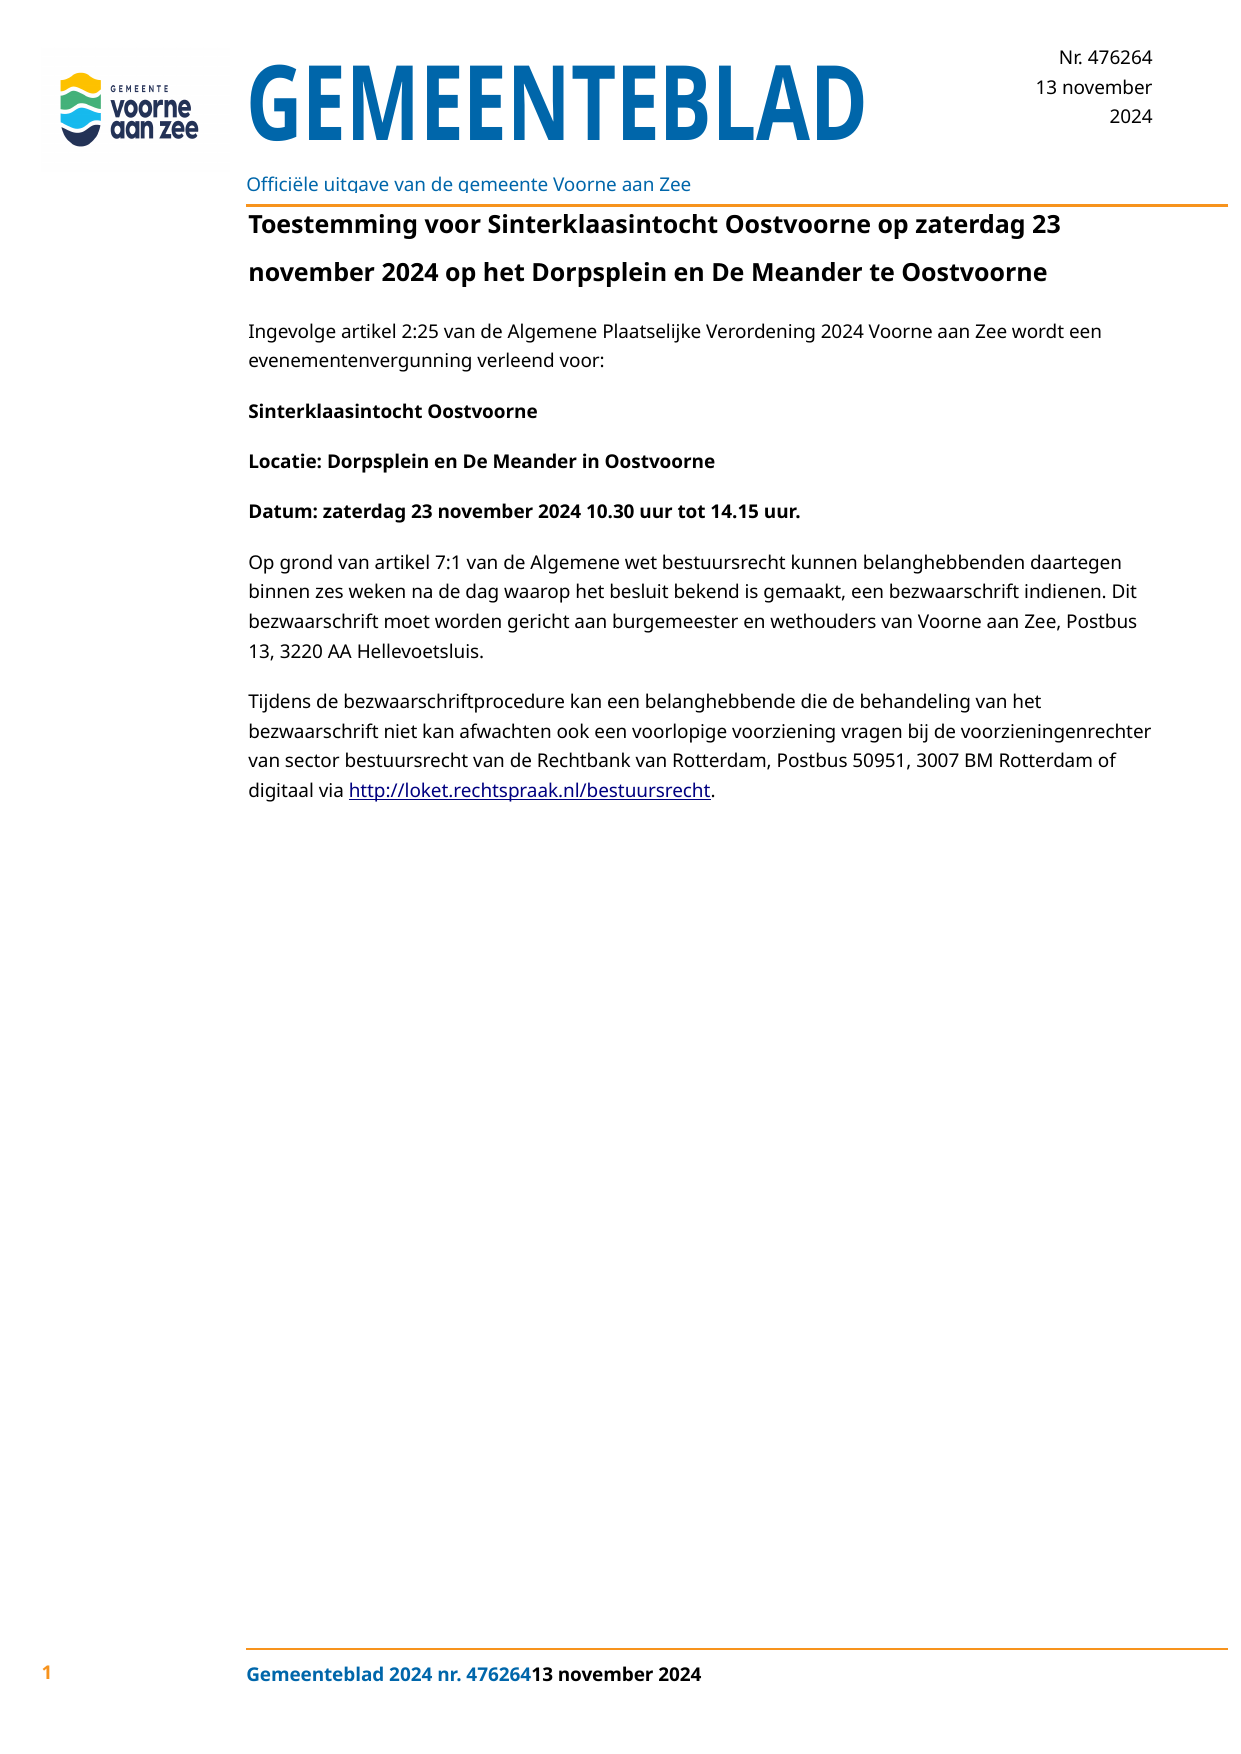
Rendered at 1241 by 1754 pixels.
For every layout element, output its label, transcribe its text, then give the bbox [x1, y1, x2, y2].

picture [41, 47, 231, 172]
text Op grond van artikel 7:1 van de Algemene wet bestuursrecht kunnen belanghebbenden daartegen binnen zes weken na de dag waarop het besluit bekend is gemaakt, een bezwaarschrift indienen. Dit bezwaarschrift moet worden gericht aan burgemeester en wethouders van Voorne aan Zee, Postbus 13, 3220 AA Hellevoetsluis. [248, 549, 1152, 664]
text Sinterklaasintocht Oostvoorne [248, 398, 1152, 424]
text Locatie: Dorpsplein en De Meander in Oostvoorne [248, 448, 1152, 474]
text Datum: zaterdag 23 november 2024 10.30 uur tot 14.15 uur. [248, 499, 1152, 524]
text Tijdens de bezwaarschriftprocedure kan een belanghebbende die de behandeling van het bezwaarschrift niet kan afwachten ook een voorlopige voorziening vragen bij de voorzieningenrechter van sector bestuursrecht van de Rechtbank van Rotterdam, Postbus 50951, 3007 BM Rotterdam of digitaal via http://loket.rechtspraak.nl/bestuursrecht. [248, 688, 1152, 803]
text Ingevolge artikel 2:25 van de Algemene Plaatselijke Verordening 2024 Voorne aan Zee wordt een evenementenvergunning verleend voor: [248, 318, 1152, 373]
text Toestemming voor Sinterklaasintocht Oostvoorne op zaterdag 23 november 2024 op het Dorpsplein en De Meander te Oostvoorne [248, 207, 1152, 288]
